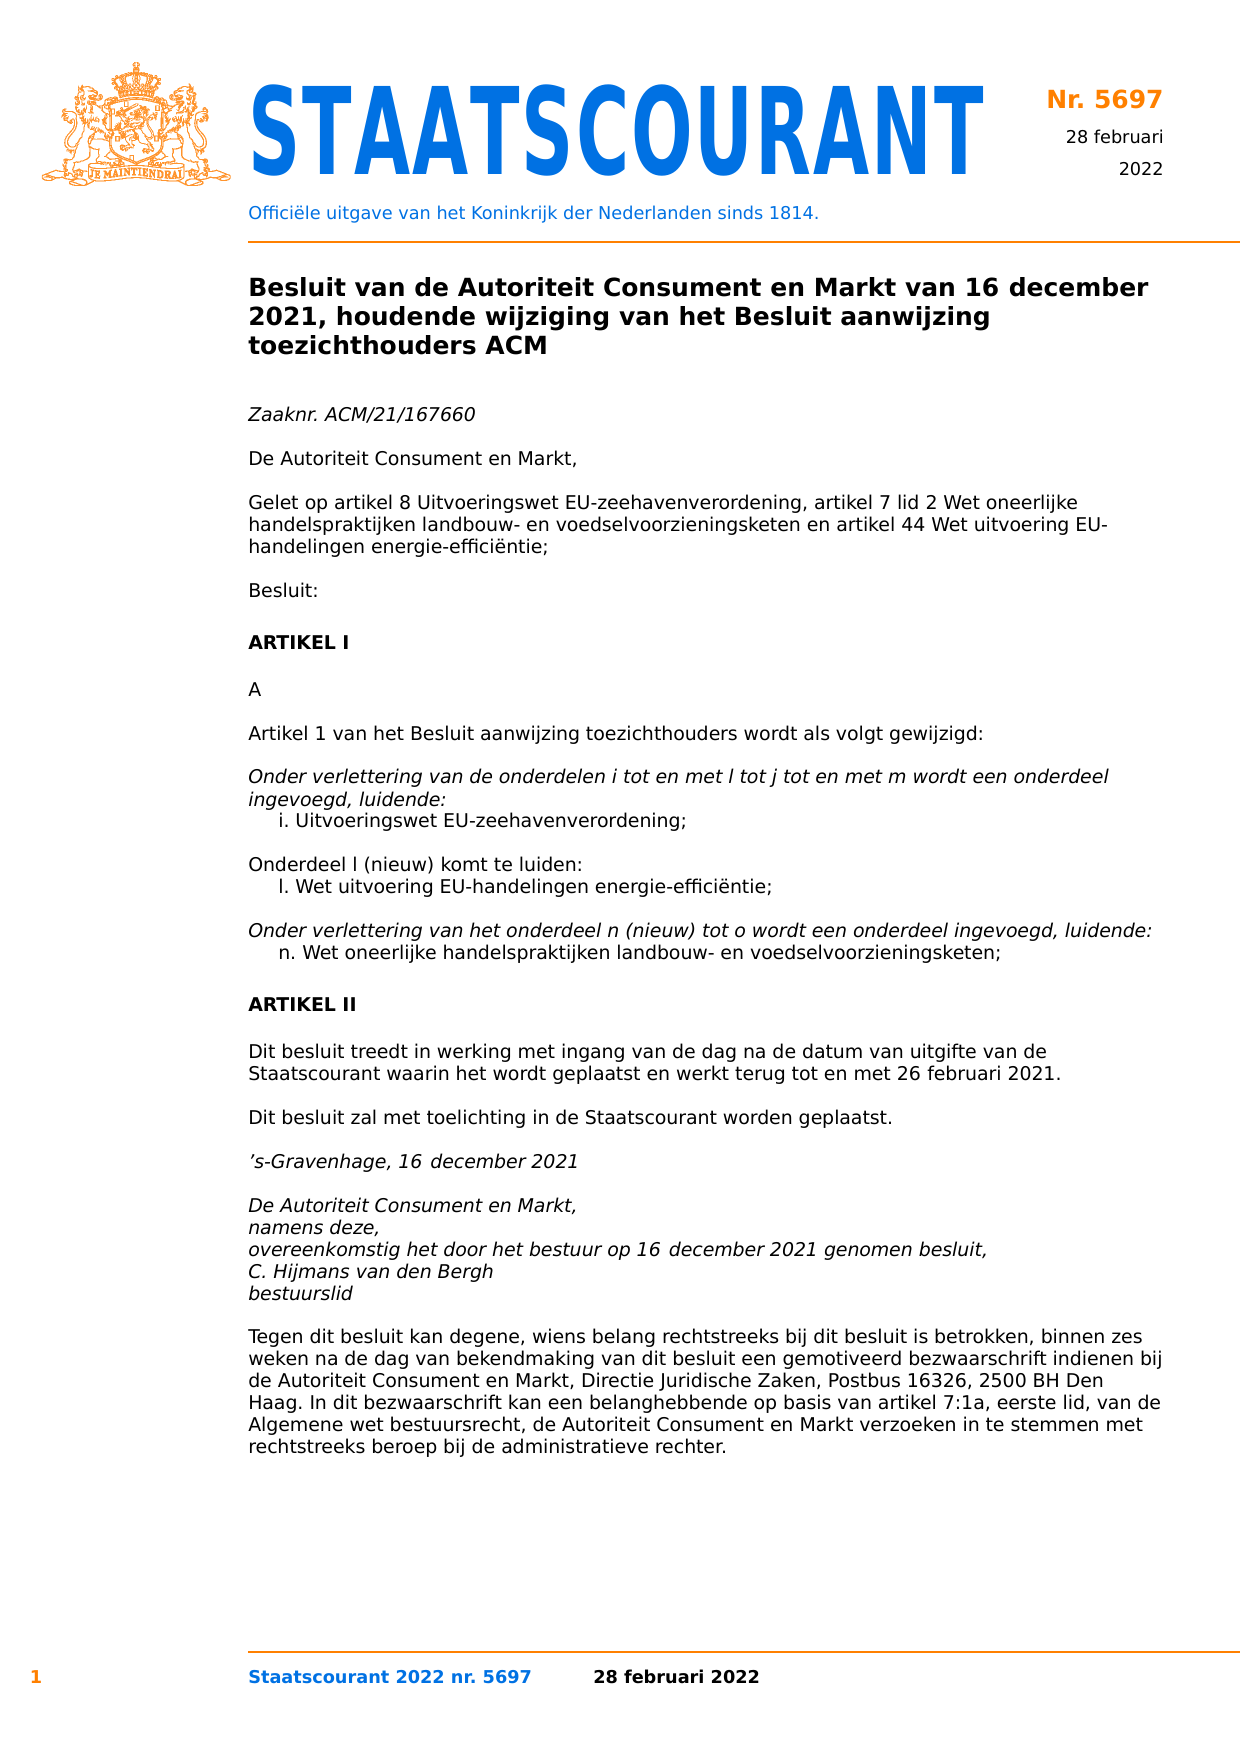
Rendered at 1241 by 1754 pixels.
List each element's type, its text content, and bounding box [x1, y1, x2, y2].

table_cell Officiële uitgave van het Koninkrijk der Nederlanden sinds 1814. [248, 203, 1240, 241]
picture [41, 62, 231, 186]
text Zaaknr. ACM/21/167660 [248, 404, 1163, 426]
subtitle ARTIKEL I [248, 632, 1163, 654]
table_header Nr. 5697 [998, 62, 1240, 121]
text Gelet op artikel 8 Uitvoeringswet EU-zeehavenverordening, artikel 7 lid 2 Wet oneerlijke handelspraktijken landbouw- en voedselvoorzieningsketen en artikel 44 Wet uitvoering EU-handelingen energie-efficiëntie; [248, 492, 1163, 558]
table_header STAATSCOURANT [248, 62, 998, 203]
text Onder verlettering van de onderdelen i tot en met l tot j tot en met m wordt een onderdeel ingevoegd, luidende: [248, 766, 1163, 810]
text De Autoriteit Consument en Markt, [248, 448, 1163, 470]
table_cell 28 februari [998, 121, 1240, 153]
table_header [25, 62, 248, 241]
text n. Wet oneerlijke handelspraktijken landbouw- en voedselvoorzieningsketen; [278, 942, 1163, 964]
text Onderdeel l (nieuw) komt te luiden: [248, 854, 1163, 876]
text l. Wet uitvoering EU-handelingen energie-efficiëntie; [278, 876, 1163, 898]
text Tegen dit besluit kan degene, wiens belang rechtstreeks bij dit besluit is betrokken, binnen zes weken na de dag van bekendmaking van dit besluit een gemotiveerd bezwaarschrift indienen bij de Autoriteit Consument en Markt, Directie Juridische Zaken, Postbus 16326, 2500 BH Den Haag. In dit bezwaarschrift kan een belanghebbende op basis van artikel 7:1a, eerste lid, van de Algemene wet bestuursrecht, de Autoriteit Consument en Markt verzoeken in te stemmen met rechtstreeks beroep bij de administratieve rechter. [248, 1326, 1163, 1458]
subtitle ARTIKEL II [248, 994, 1163, 1016]
text Artikel 1 van het Besluit aanwijzing toezichthouders wordt als volgt gewijzigd: [248, 723, 1163, 744]
text Onder verlettering van het onderdeel n (nieuw) tot o wordt een onderdeel ingevoegd, luidende: [248, 920, 1163, 942]
text Dit besluit treedt in werking met ingang van de dag na de datum van uitgifte van de Staatscourant waarin het wordt geplaatst en werkt terug tot en met 26 februari 2021. [248, 1041, 1163, 1085]
text Dit besluit zal met toelichting in de Staatscourant worden geplaatst. [248, 1107, 1163, 1129]
text De Autoriteit Consument en Markt, namens deze, overeenkomstig het door het bestuur op 16 december 2021 genomen besluit, C. Hijmans van den Bergh bestuurslid [248, 1194, 1163, 1304]
text Besluit: [248, 580, 1163, 602]
subtitle Besluit van de Autoriteit Consument en Markt van 16 december 2021, houdende wijziging van het Besluit aanwijzing toezichthouders ACM [248, 273, 1163, 361]
text i. Uitvoeringswet EU-zeehavenverordening; [278, 810, 1163, 832]
text ’s-Gravenhage, 16 december 2021 [248, 1151, 1163, 1173]
table_cell 2022 [998, 153, 1240, 203]
text A [248, 679, 1163, 701]
